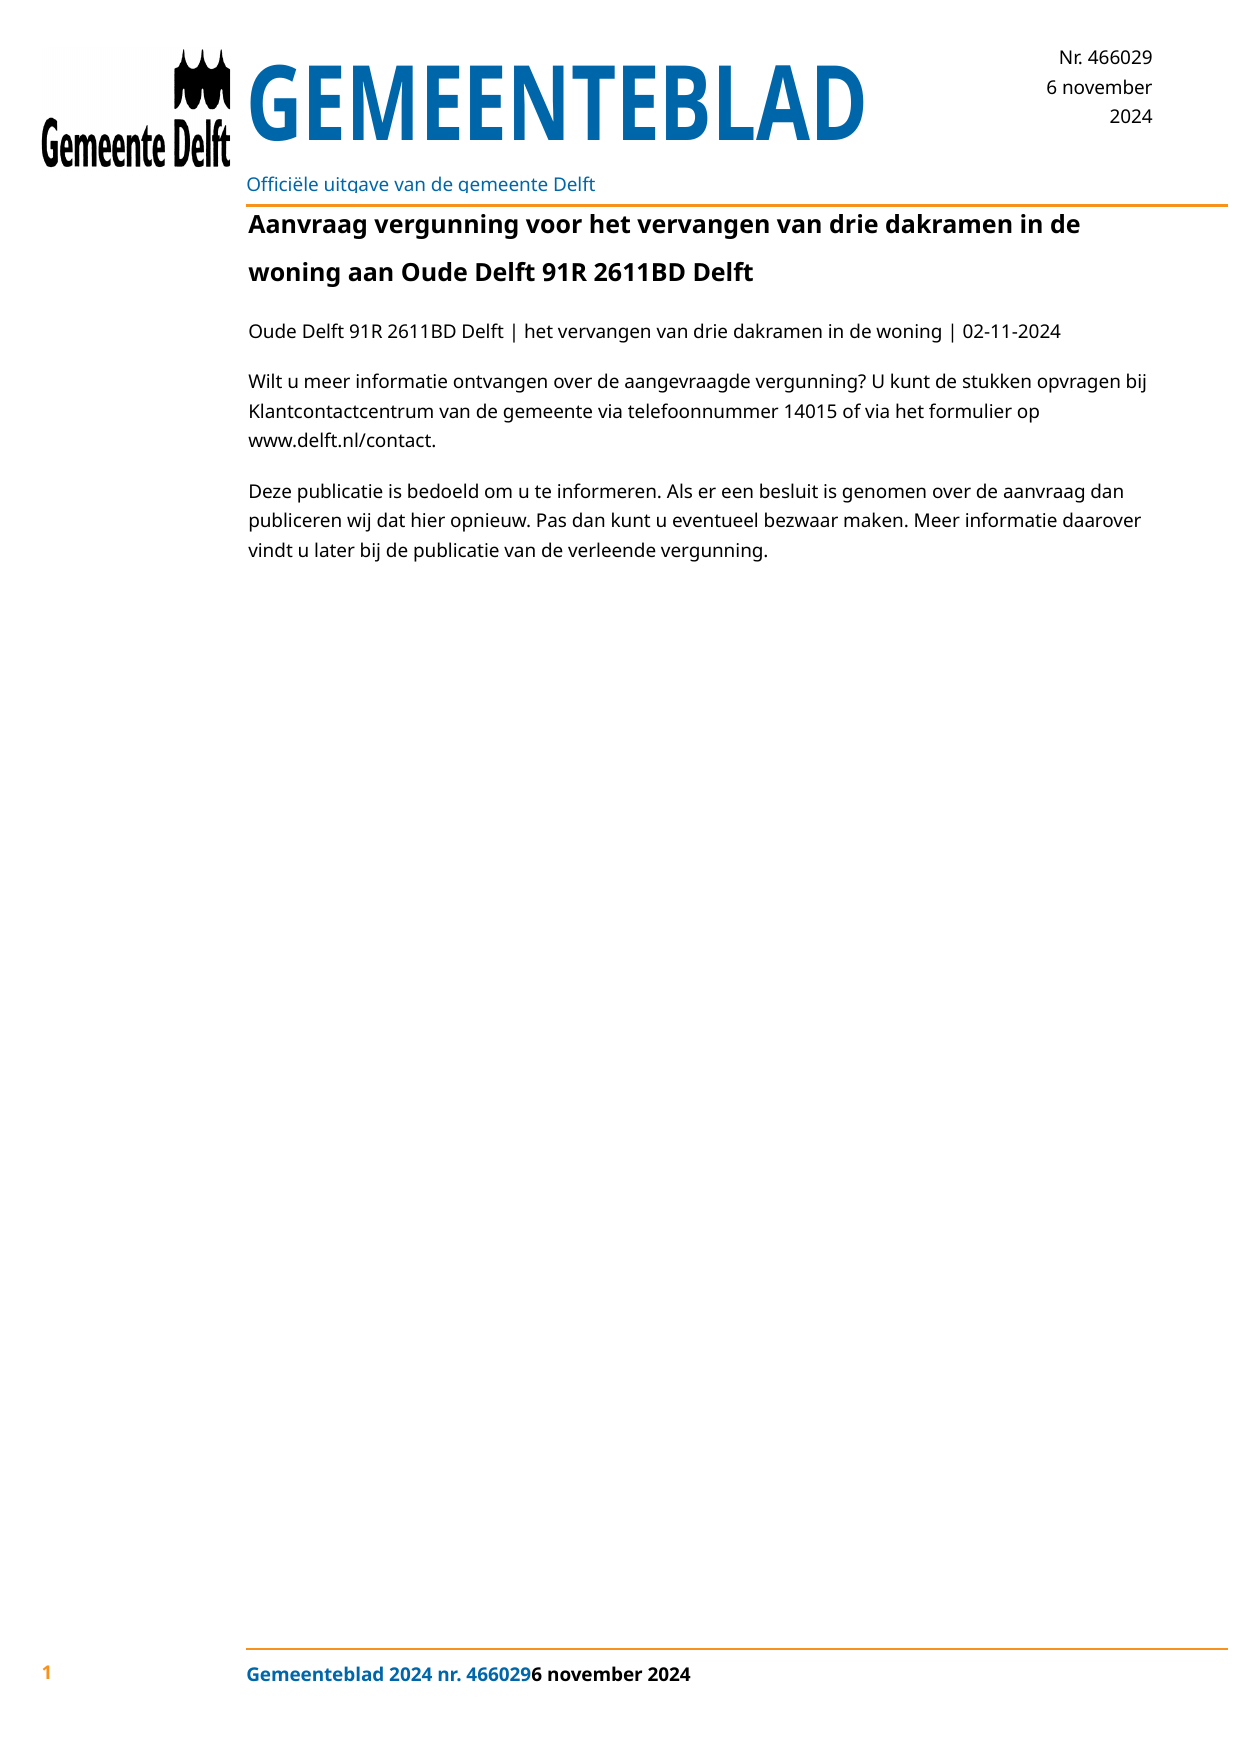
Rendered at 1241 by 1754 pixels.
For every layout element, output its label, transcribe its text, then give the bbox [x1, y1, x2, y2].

text Wilt u meer informatie ontvangen over de aangevraagde vergunning? U kunt de stukken opvragen bij Klantcontactcentrum van de gemeente via telefoonnummer 14015 of via het formulier op www.delft.nl/contact. [248, 368, 1152, 453]
text Deze publicatie is bedoeld om u te informeren. Als er een besluit is genomen over de aanvraag dan publiceren wij dat hier opnieuw. Pas dan kunt u eventueel bezwaar maken. Meer informatie daarover vindt u later bij de publicatie van de verleende vergunning. [248, 478, 1152, 563]
text Aanvraag vergunning voor het vervangen van drie dakramen in de woning aan Oude Delft 91R 2611BD Delft [248, 207, 1152, 288]
picture [41, 47, 231, 172]
text Oude Delft 91R 2611BD Delft | het vervangen van drie dakramen in de woning | 02-11-2024 [248, 318, 1152, 344]
